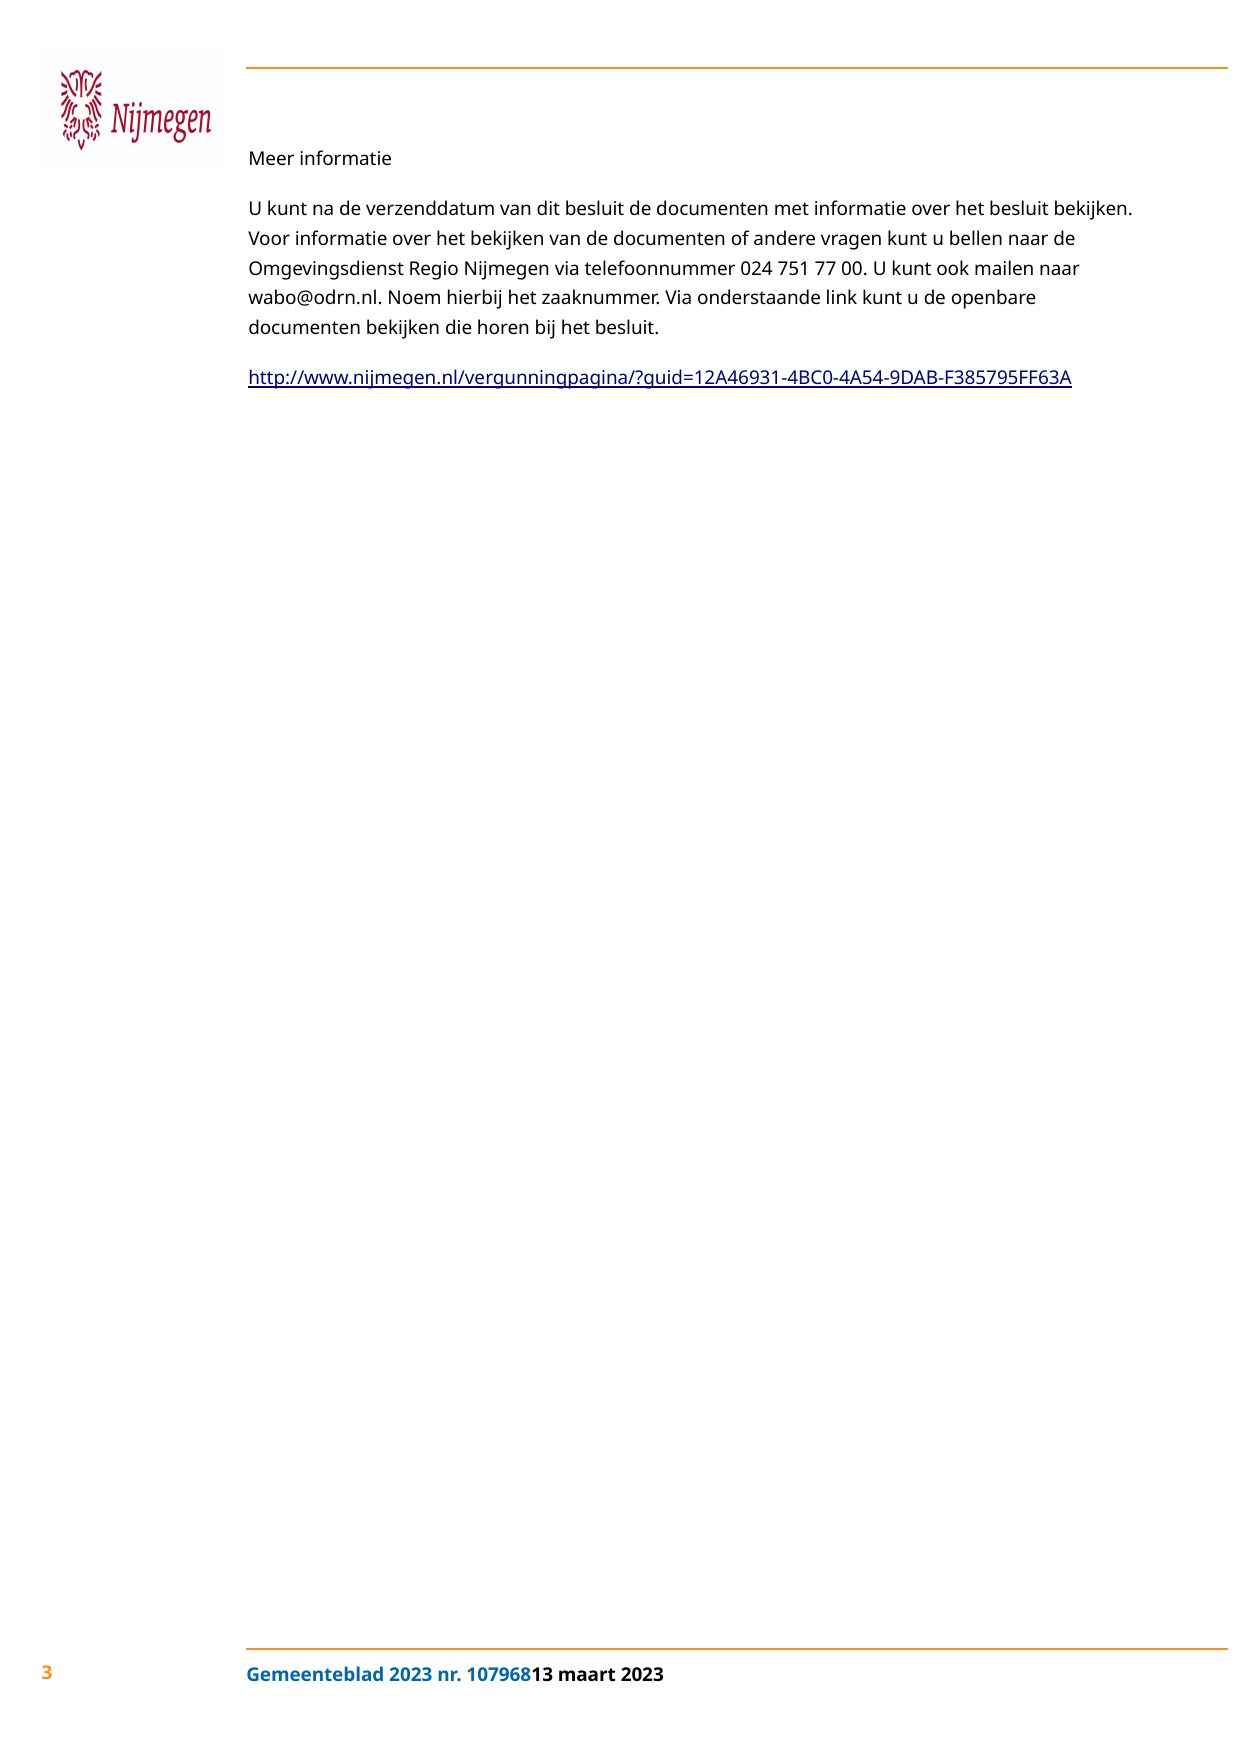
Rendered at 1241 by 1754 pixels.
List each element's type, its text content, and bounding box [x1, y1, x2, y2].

text U kunt na de verzenddatum van dit besluit de documenten met informatie over het besluit bekijken. Voor informatie over het bekijken van de documenten of andere vragen kunt u bellen naar de Omgevingsdienst Regio Nijmegen via telefoonnummer 024 751 77 00. U kunt ook mailen naar wabo@odrn.nl. Noem hierbij het zaaknummer. Via onderstaande link kunt u de openbare documenten bekijken die horen bij het besluit. [248, 196, 1152, 340]
picture [41, 47, 231, 172]
text Meer informatie [248, 145, 1152, 171]
text http://www.nijmegen.nl/vergunningpagina/?guid=12A46931-4BC0-4A54-9DAB-F385795FF63A [248, 364, 1152, 390]
